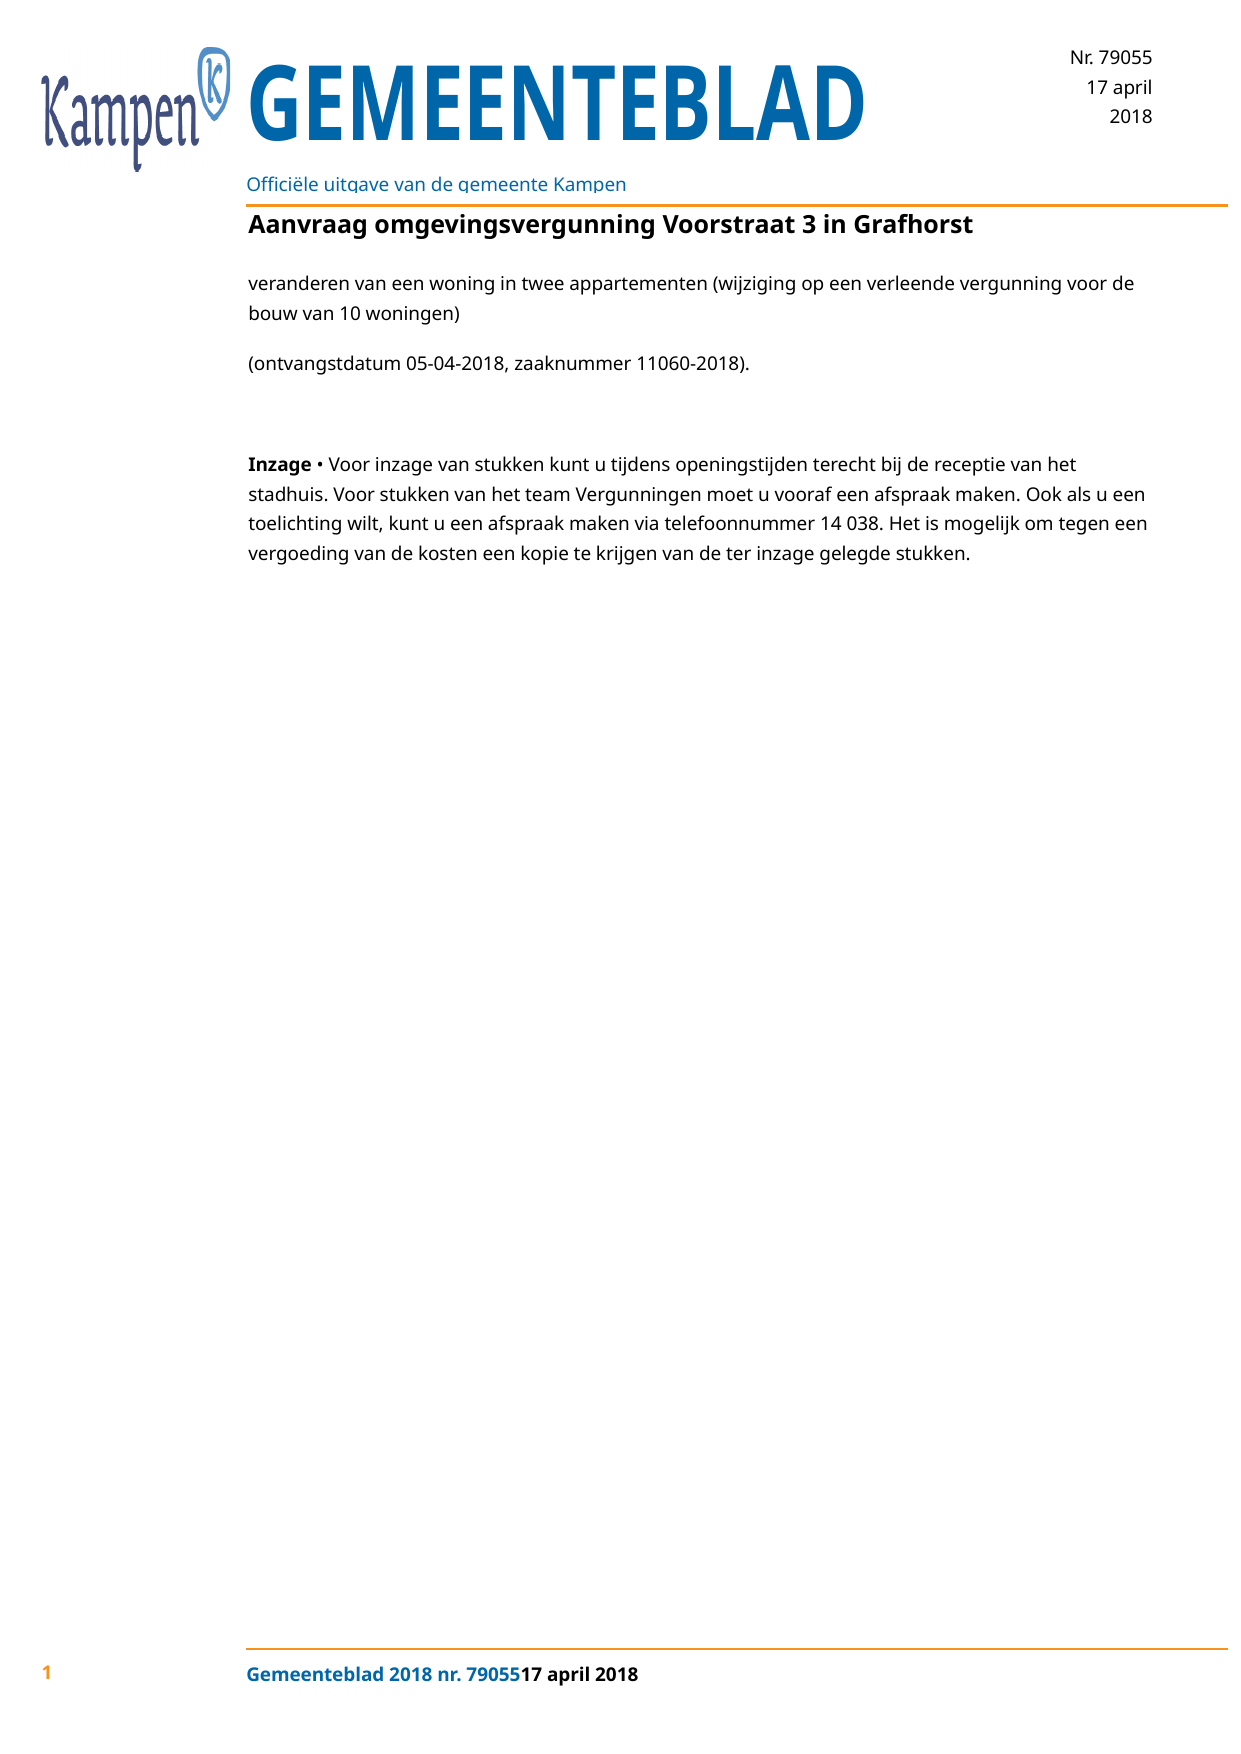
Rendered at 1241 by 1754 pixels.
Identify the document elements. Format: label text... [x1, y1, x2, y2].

text Inzage • Voor inzage van stukken kunt u tijdens openingstijden terecht bij de receptie van het stadhuis. Voor stukken van het team Vergunningen moet u vooraf een afspraak maken. Ook als u een toelichting wilt, kunt u een afspraak maken via telefoonnummer 14 038. Het is mogelijk om tegen een vergoeding van de kosten een kopie te krijgen van de ter inzage gelegde stukken. [248, 451, 1152, 566]
text Aanvraag omgevingsvergunning Voorstraat 3 in Grafhorst [248, 207, 1152, 241]
text veranderen van een woning in twee appartementen (wijziging op een verleende vergunning voor de bouw van 10 woningen) [248, 270, 1152, 326]
picture [41, 47, 231, 172]
text (ontvangstdatum 05-04-2018, zaaknummer 11060-2018). [248, 350, 1152, 376]
